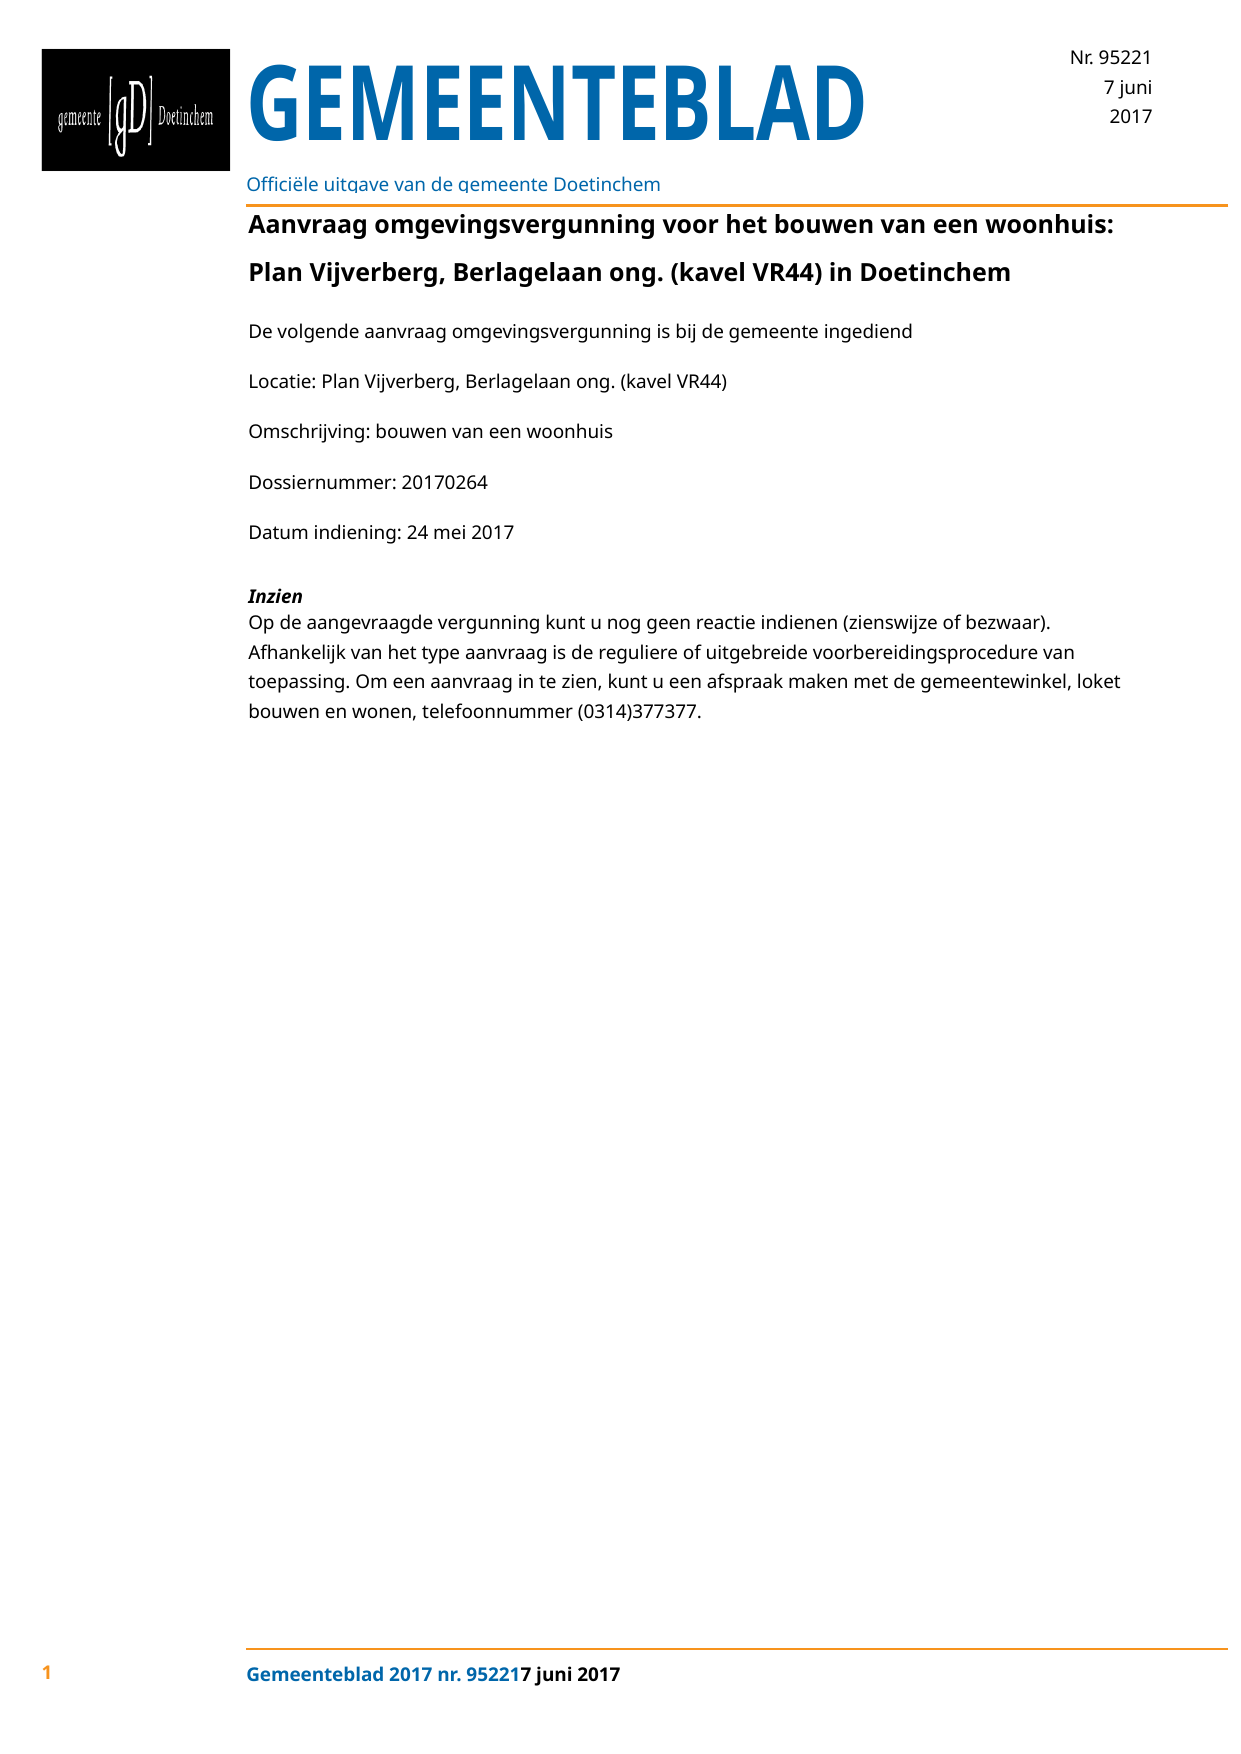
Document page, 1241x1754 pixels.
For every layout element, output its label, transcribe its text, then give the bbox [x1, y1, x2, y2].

text Locatie: Plan Vijverberg, Berlagelaan ong. (kavel VR44) [248, 368, 1152, 394]
text Aanvraag omgevingsvergunning voor het bouwen van een woonhuis: Plan Vijverberg, Berlagelaan ong. (kavel VR44) in Doetinchem [248, 207, 1152, 288]
text Omschrijving: bouwen van een woonhuis [248, 419, 1152, 444]
text De volgende aanvraag omgevingsvergunning is bij de gemeente ingediend [248, 318, 1152, 344]
text Op de aangevraagde vergunning kunt u nog geen reactie indienen (zienswijze of bezwaar). Afhankelijk van het type aanvraag is de reguliere of uitgebreide voorbereidingsprocedure van toepassing. Om een aanvraag in te zien, kunt u een afspraak maken met de gemeentewinkel, loket bouwen en wonen, telefoonnummer (0314)377377. [248, 609, 1152, 724]
text Inzien [248, 583, 1152, 609]
picture [41, 47, 231, 172]
text Dossiernummer: 20170264 [248, 469, 1152, 495]
text Datum indiening: 24 mei 2017 [248, 519, 1152, 545]
